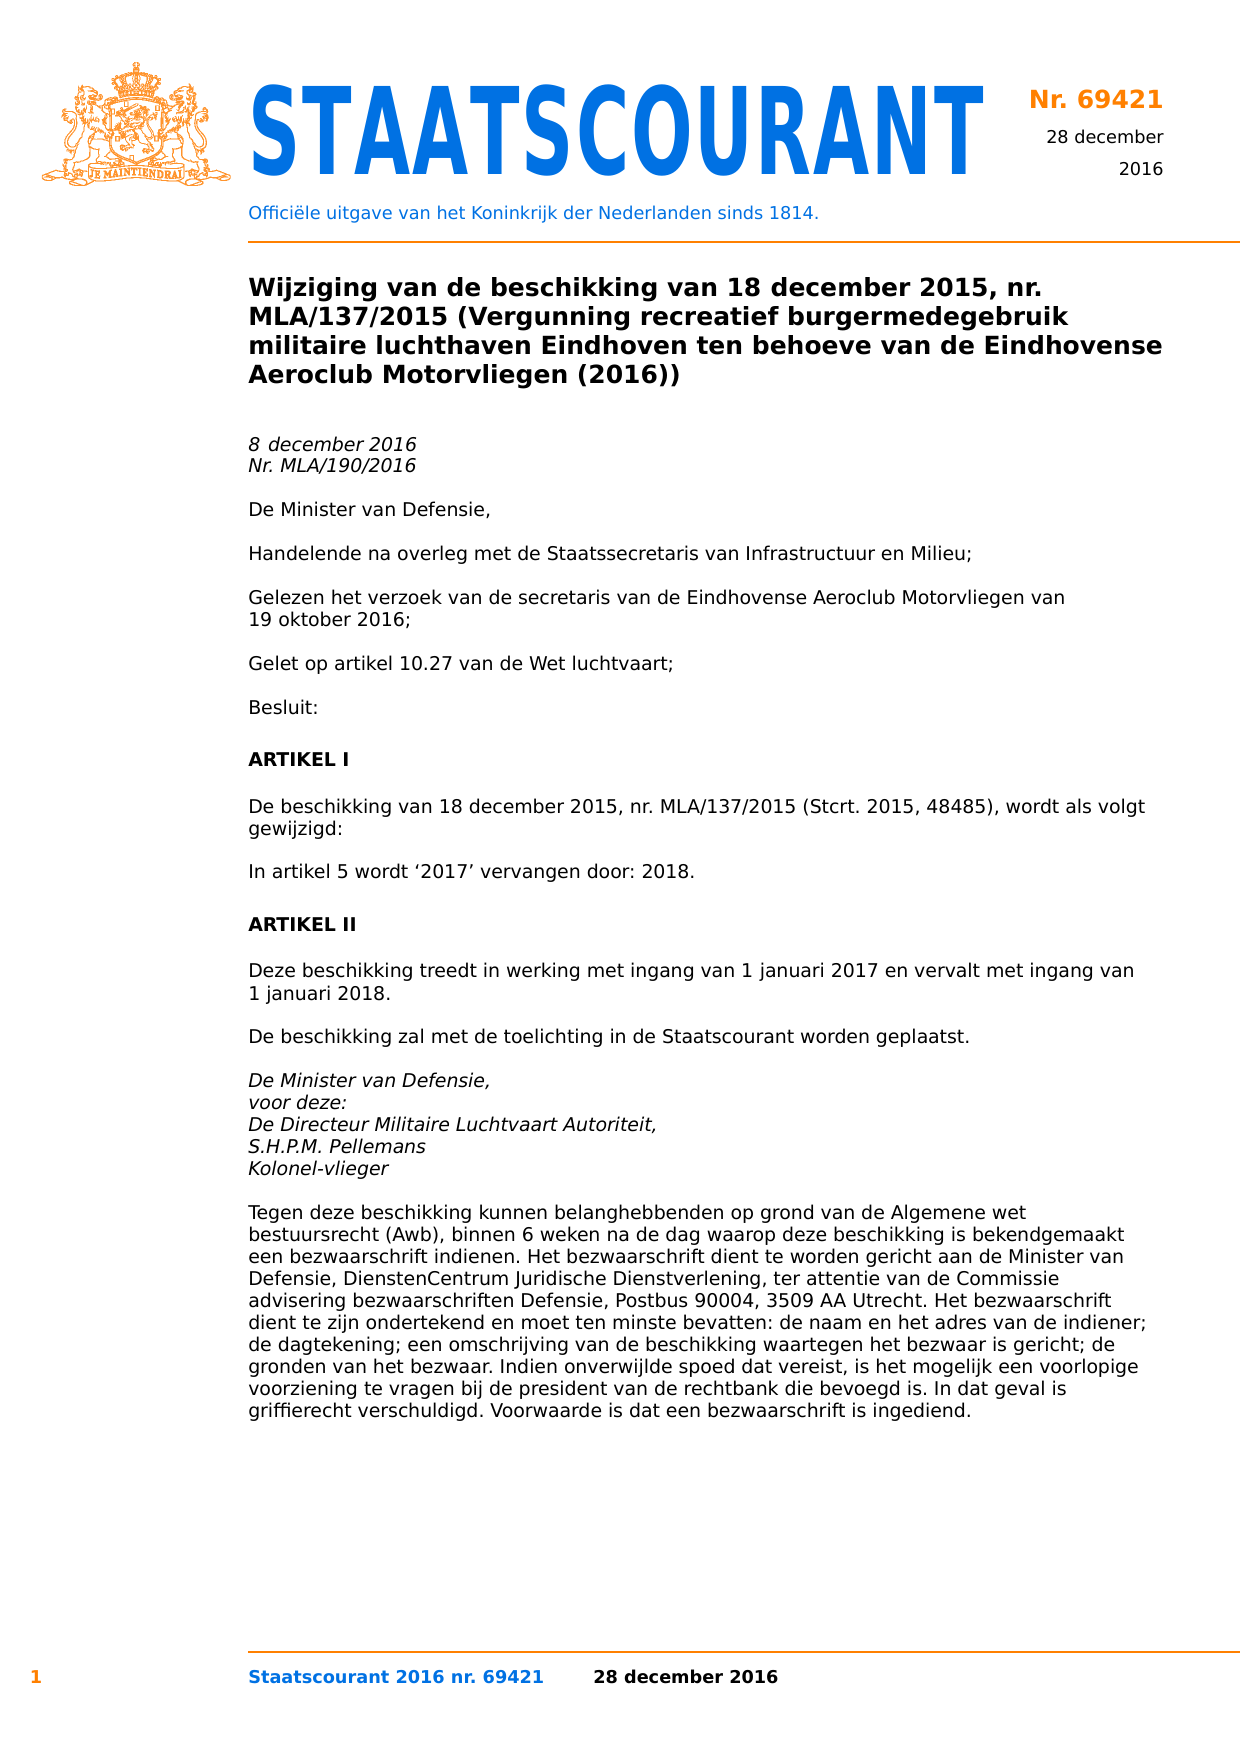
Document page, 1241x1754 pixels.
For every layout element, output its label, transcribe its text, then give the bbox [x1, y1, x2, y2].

picture [41, 62, 231, 186]
text De beschikking van 18 december 2015, nr. MLA/137/2015 (Stcrt. 2015, 48485), wordt als volgt gewijzigd: [248, 796, 1163, 839]
text 8 december 2016 [248, 433, 1163, 455]
table_header Nr. 69421 [998, 62, 1240, 121]
text De Minister van Defensie, [248, 499, 1163, 521]
subtitle ARTIKEL I [248, 749, 1163, 771]
text In artikel 5 wordt ‘2017’ vervangen door: 2018. [248, 861, 1163, 883]
subtitle Wijziging van de beschikking van 18 december 2015, nr. MLA/137/2015 (Vergunning recreatief burgermedegebruik militaire luchthaven Eindhoven ten behoeve van de Eindhovense Aeroclub Motorvliegen (2016)) [248, 273, 1163, 390]
text Nr. MLA/190/2016 [248, 455, 1163, 477]
text Gelezen het verzoek van de secretaris van de Eindhovense Aeroclub Motorvliegen van 19 oktober 2016; [248, 587, 1163, 631]
table_cell 28 december [998, 121, 1240, 153]
text Handelende na overleg met de Staatssecretaris van Infrastructuur en Milieu; [248, 543, 1163, 565]
table_header STAATSCOURANT [248, 62, 998, 203]
table_cell 2016 [998, 153, 1240, 203]
text Gelet op artikel 10.27 van de Wet luchtvaart; [248, 653, 1163, 675]
subtitle ARTIKEL II [248, 913, 1163, 935]
table_header [25, 62, 248, 241]
text Deze beschikking treedt in werking met ingang van 1 januari 2017 en vervalt met ingang van 1 januari 2018. [248, 960, 1163, 1004]
text De beschikking zal met de toelichting in de Staatscourant worden geplaatst. [248, 1026, 1163, 1048]
text Tegen deze beschikking kunnen belanghebbenden op grond van de Algemene wet bestuursrecht (Awb), binnen 6 weken na de dag waarop deze beschikking is bekendgemaakt een bezwaarschrift indienen. Het bezwaarschrift dient te worden gericht aan de Minister van Defensie, DienstenCentrum Juridische Dienstverlening, ter attentie van de Commissie advisering bezwaarschriften Defensie, Postbus 90004, 3509 AA Utrecht. Het bezwaarschrift dient te zijn ondertekend en moet ten minste bevatten: de naam en het adres van de indiener; de dagtekening; een omschrijving van de beschikking waartegen het bezwaar is gericht; de gronden van het bezwaar. Indien onverwijlde spoed dat vereist, is het mogelijk een voorlopige voorziening te vragen bij de president van de rechtbank die bevoegd is. In dat geval is griffierecht verschuldigd. Voorwaarde is dat een bezwaarschrift is ingediend. [248, 1202, 1163, 1422]
text Besluit: [248, 697, 1163, 719]
text De Minister van Defensie, voor deze: De Directeur Militaire Luchtvaart Autoriteit, S.H.P.M. Pellemans Kolonel-vlieger [248, 1070, 1163, 1180]
table_cell Officiële uitgave van het Koninkrijk der Nederlanden sinds 1814. [248, 203, 1240, 241]
